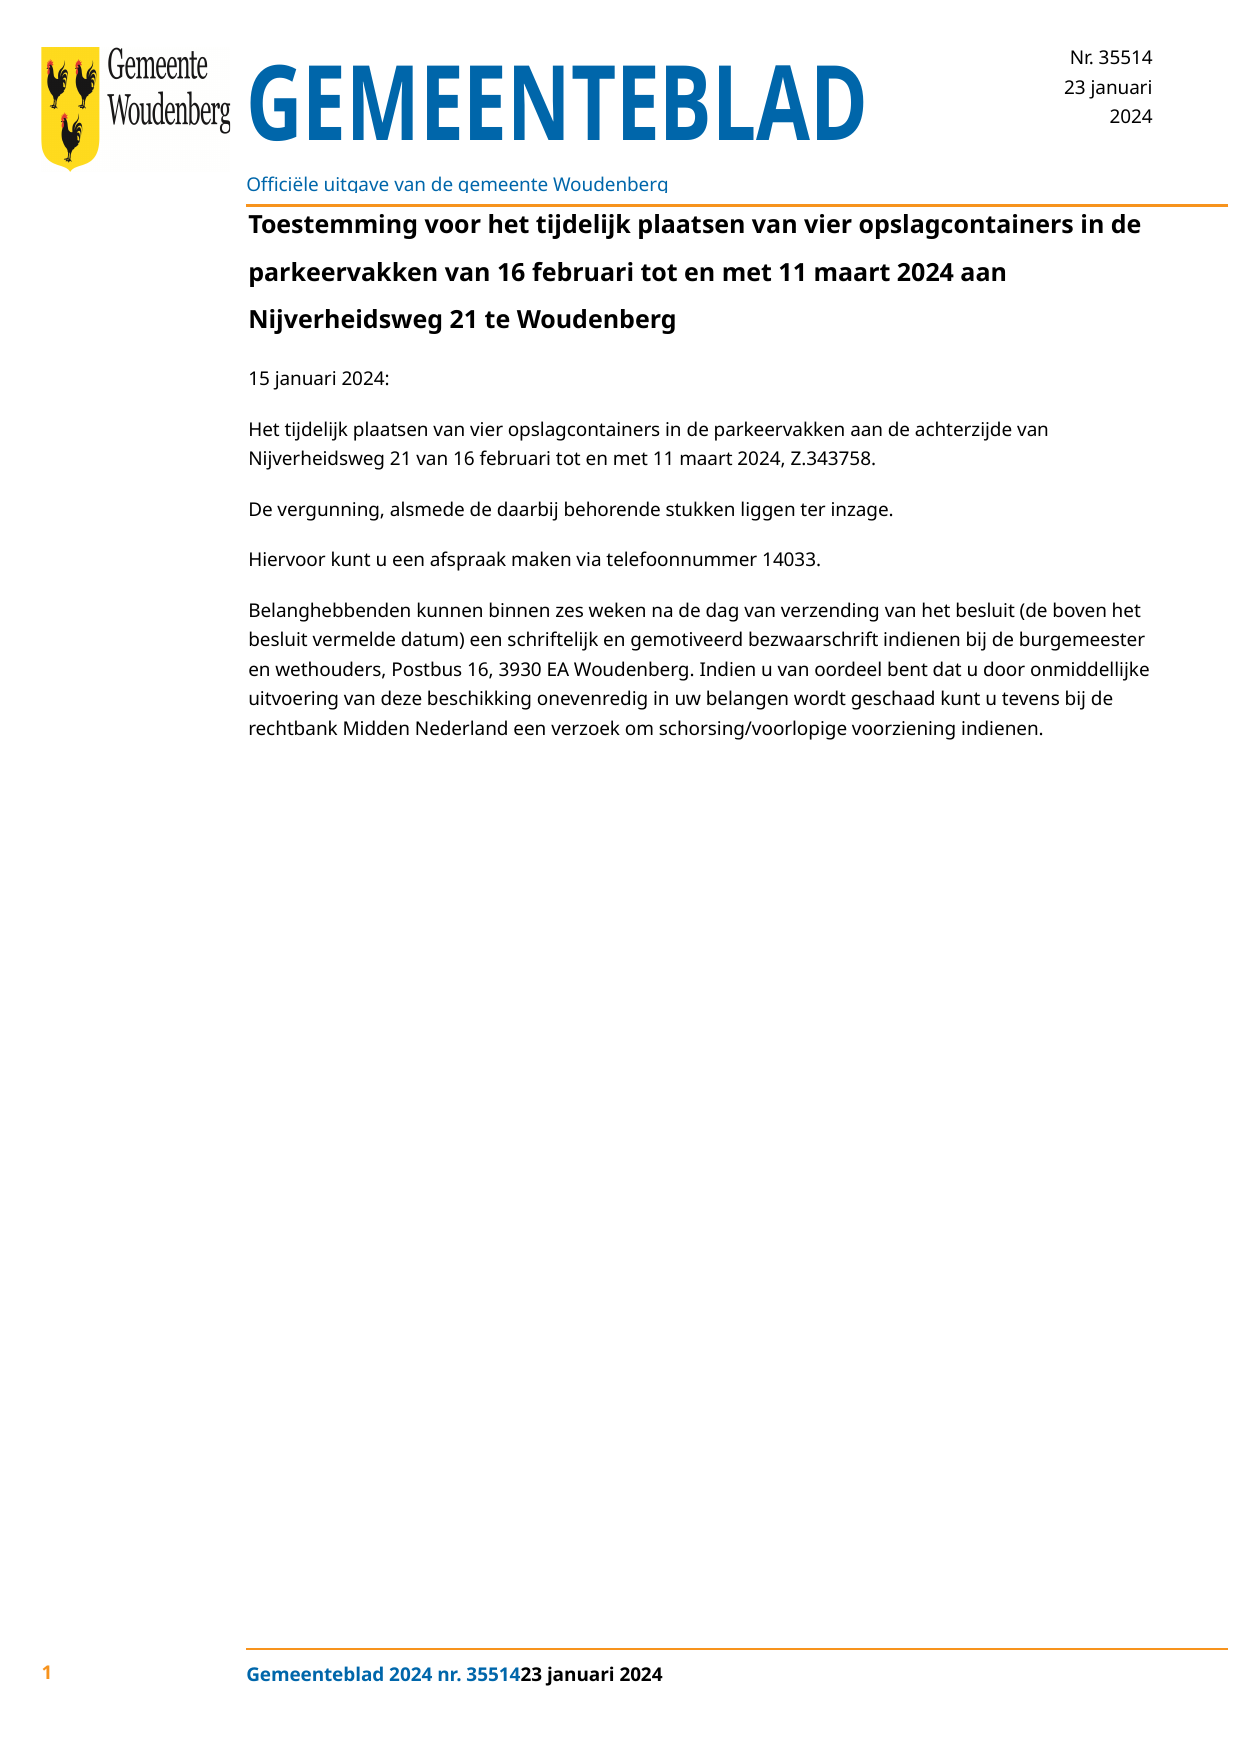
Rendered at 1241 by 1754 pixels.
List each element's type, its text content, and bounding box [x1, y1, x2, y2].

text Het tijdelijk plaatsen van vier opslagcontainers in de parkeervakken aan de achterzijde van Nijverheidsweg 21 van 16 februari tot en met 11 maart 2024, Z.343758. [248, 416, 1152, 471]
text De vergunning, alsmede de daarbij behorende stukken liggen ter inzage. [248, 496, 1152, 522]
text Hiervoor kunt u een afspraak maken via telefoonnummer 14033. [248, 546, 1152, 572]
text Toestemming voor het tijdelijk plaatsen van vier opslagcontainers in de parkeervakken van 16 februari tot en met 11 maart 2024 aan Nijverheidsweg 21 te Woudenberg [248, 207, 1152, 336]
text Belanghebbenden kunnen binnen zes weken na de dag van verzending van het besluit (de boven het besluit vermelde datum) een schriftelijk en gemotiveerd bezwaarschrift indienen bij de burgemeester en wethouders, Postbus 16, 3930 EA Woudenberg. Indien u van oordeel bent dat u door onmiddellijke uitvoering van deze beschikking onevenredig in uw belangen wordt geschaad kunt u tevens bij de rechtbank Midden Nederland een verzoek om schorsing/voorlopige voorziening indienen. [248, 597, 1152, 741]
text 15 januari 2024: [248, 366, 1152, 391]
picture [41, 47, 231, 172]
